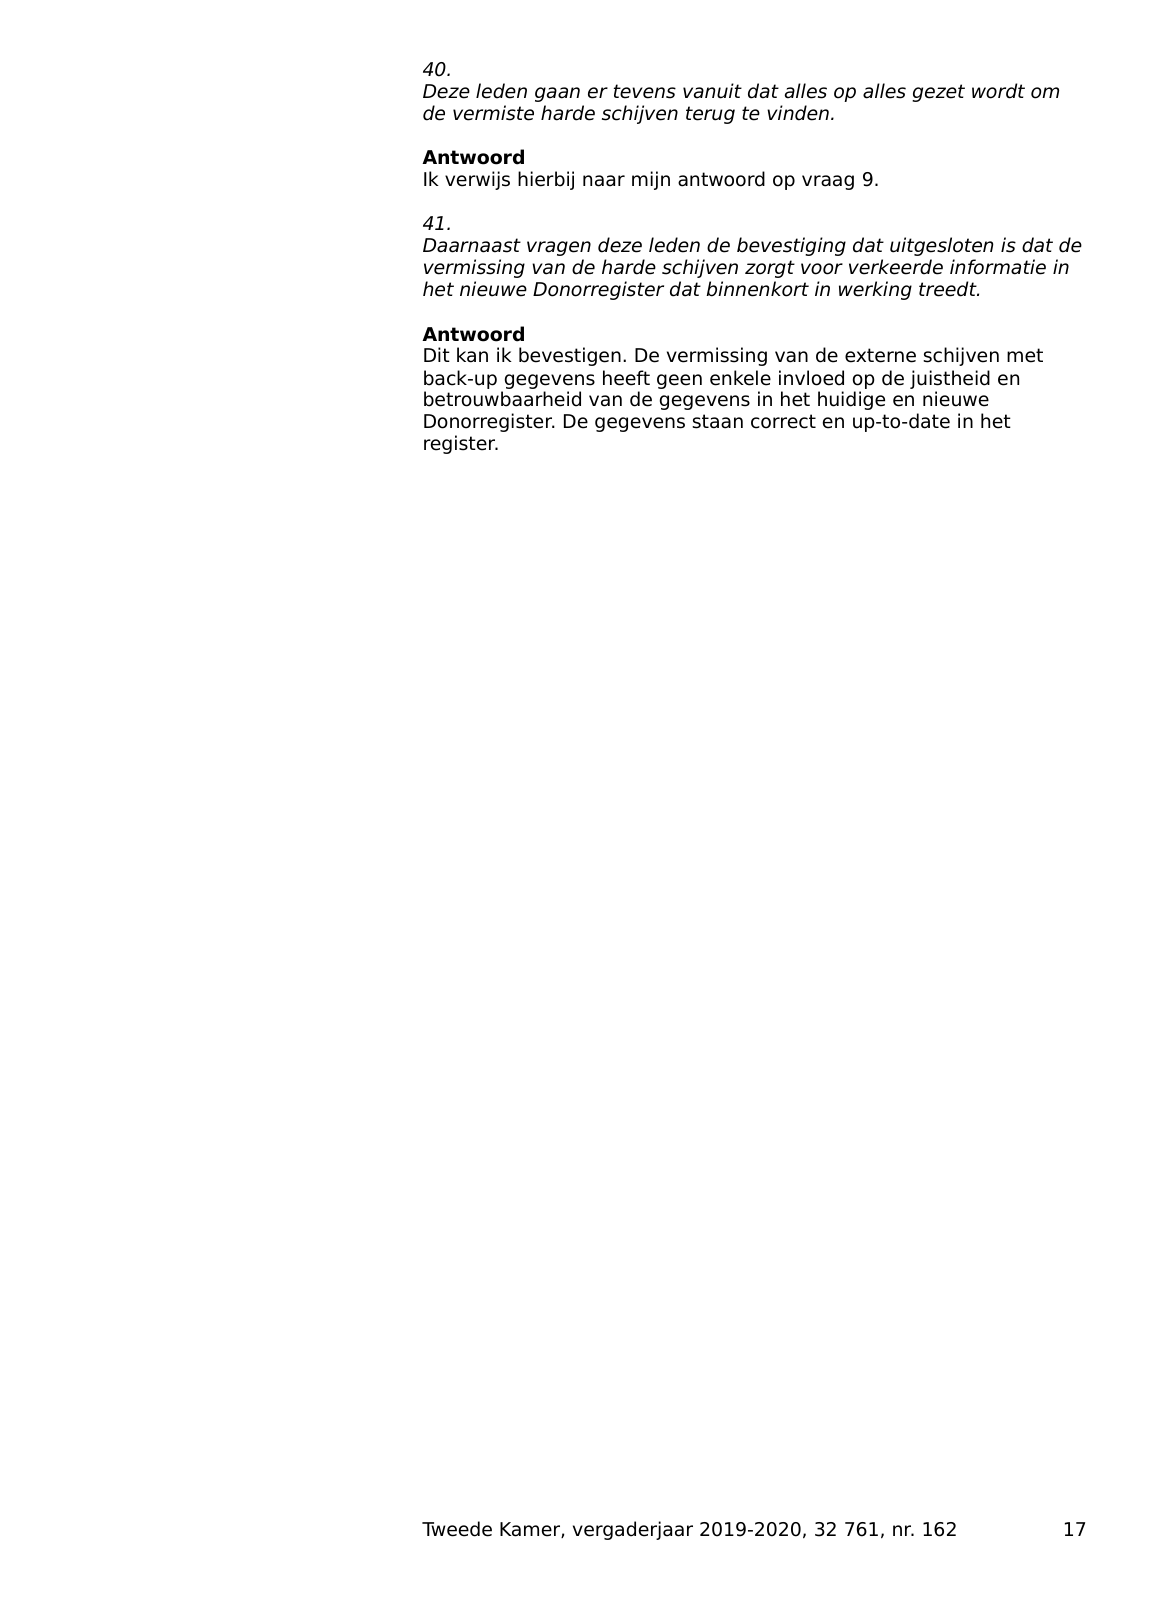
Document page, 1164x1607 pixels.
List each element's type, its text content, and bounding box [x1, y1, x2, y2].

text Antwoord [422, 323, 1087, 345]
text Ik verwijs hierbij naar mijn antwoord op vraag 9. [422, 169, 1087, 191]
text Antwoord [422, 147, 1087, 169]
text Dit kan ik bevestigen. De vermissing van de externe schijven met back-up gegevens heeft geen enkele invloed op de juistheid en betrouwbaarheid van de gegevens in het huidige en nieuwe Donorregister. De gegevens staan correct en up-to-date in het register. [422, 345, 1087, 455]
text Deze leden gaan er tevens vanuit dat alles op alles gezet wordt om de vermiste harde schijven terug te vinden. [422, 81, 1087, 125]
text Daarnaast vragen deze leden de bevestiging dat uitgesloten is dat de vermissing van de harde schijven zorgt voor verkeerde informatie in het nieuwe Donorregister dat binnenkort in werking treedt. [422, 235, 1087, 301]
text 40. [422, 59, 1087, 81]
text 41. [422, 213, 1087, 235]
